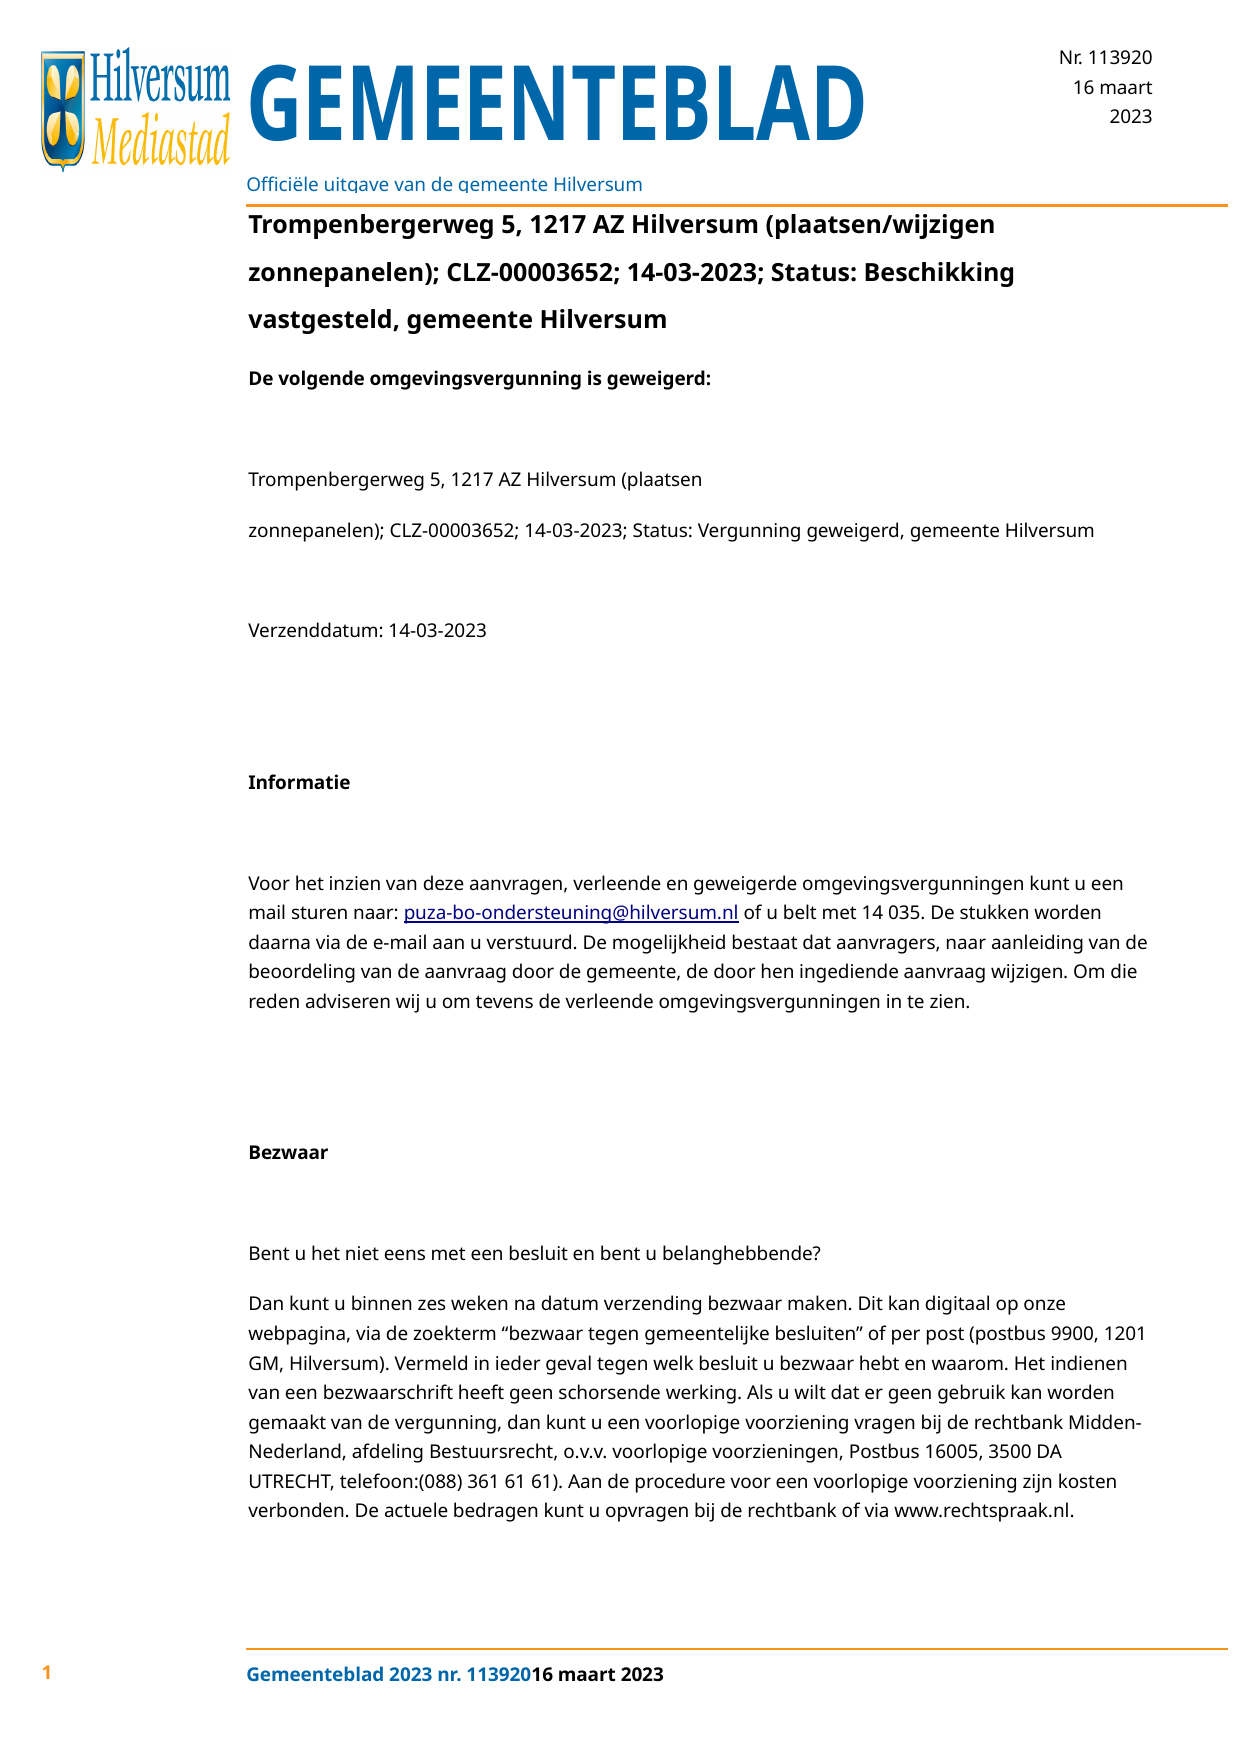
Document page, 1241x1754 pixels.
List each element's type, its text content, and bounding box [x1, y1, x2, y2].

text De volgende omgevingsvergunning is geweigerd: [248, 366, 1152, 391]
text Trompenbergerweg 5, 1217 AZ Hilversum (plaatsen/wijzigen zonnepanelen); CLZ-00003652; 14-03-2023; Status: Beschikking vastgesteld, gemeente Hilversum [248, 207, 1152, 336]
text zonnepanelen); CLZ-00003652; 14-03-2023; Status: Vergunning geweigerd, gemeente Hilversum [248, 517, 1152, 542]
picture [41, 47, 231, 172]
text Dan kunt u binnen zes weken na datum verzending bezwaar maken. Dit kan digitaal op onze webpagina, via de zoekterm “bezwaar tegen gemeentelijke besluiten” of per post (postbus 9900, 1201 GM, Hilversum). Vermeld in ieder geval tegen welk besluit u bezwaar hebt en waarom. Het indienen van een bezwaarschrift heeft geen schorsende werking. Als u wilt dat er geen gebruik kan worden gemaakt van de vergunning, dan kunt u een voorlopige voorziening vragen bij de rechtbank Midden-Nederland, afdeling Bestuursrecht, o.v.v. voorlopige voorzieningen, Postbus 16005, 3500 DA UTRECHT, telefoon:(088) 361 61 61). Aan de procedure voor een voorlopige voorziening zijn kosten verbonden. De actuele bedragen kunt u opvragen bij de rechtbank of via www.rechtspraak.nl. [248, 1291, 1152, 1523]
text Trompenbergerweg 5, 1217 AZ Hilversum (plaatsen [248, 466, 1152, 492]
text Bezwaar [248, 1139, 1152, 1165]
text Bent u het niet eens met een besluit en bent u belanghebbende? [248, 1240, 1152, 1266]
text Voor het inzien van deze aanvragen, verleende en geweigerde omgevingsvergunningen kunt u een mail sturen naar: puza-bo-ondersteuning@hilversum.nl of u belt met 14 035. De stukken worden daarna via de e-mail aan u verstuurd. De mogelijkheid bestaat dat aanvragers, naar aanleiding van de beoordeling van de aanvraag door de gemeente, de door hen ingediende aanvraag wijzigen. Om die reden adviseren wij u om tevens de verleende omgevingsvergunningen in te zien. [248, 870, 1152, 1014]
text Verzenddatum: 14-03-2023 [248, 618, 1152, 643]
text Informatie [248, 769, 1152, 794]
